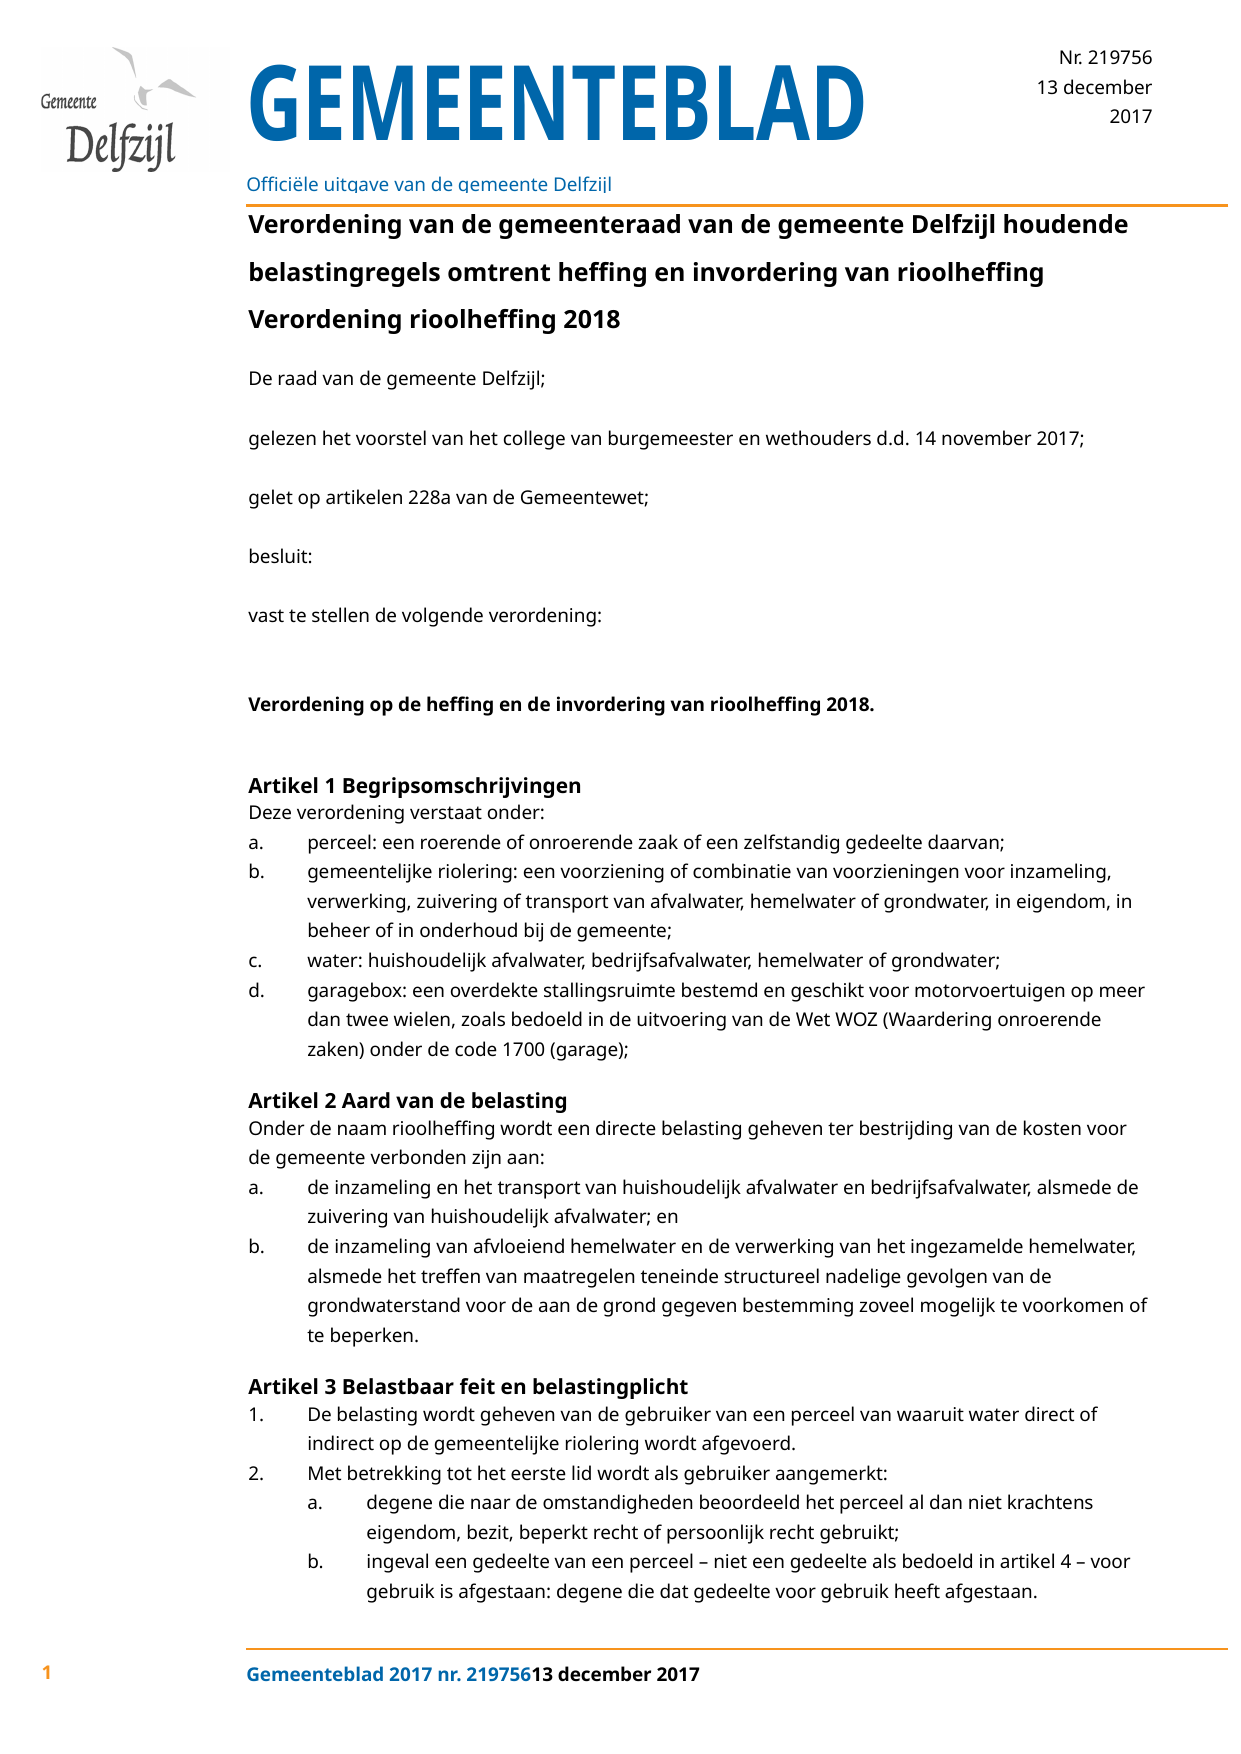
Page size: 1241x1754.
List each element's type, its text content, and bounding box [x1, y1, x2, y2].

text vast te stellen de volgende verordening: [248, 602, 1152, 628]
list ingeval een gedeelte van een perceel – niet een gedeelte als bedoeld in artikel 4 – voor gebruik is afgestaan: degene die dat gedeelte voor gebruik heeft afgestaan. [307, 1549, 1152, 1604]
text besluit: [248, 543, 1152, 569]
list water: huishoudelijk afvalwater, bedrijfsafvalwater, hemelwater of grondwater; [248, 947, 1152, 973]
text De raad van de gemeente Delfzijl; [248, 366, 1152, 391]
list perceel: een roerende of onroerende zaak of een zelfstandig gedeelte daarvan; [248, 829, 1152, 855]
text Artikel 1 Begripsomschrijvingen [248, 771, 1152, 799]
text Onder de naam rioolheffing wordt een directe belasting geheven ter bestrijding van de kosten voor de gemeente verbonden zijn aan: [248, 1115, 1152, 1170]
text gelezen het voorstel van het college van burgemeester en wethouders d.d. 14 november 2017; [248, 425, 1152, 450]
list De belasting wordt geheven van de gebruiker van een perceel van waaruit water direct of indirect op de gemeentelijke riolering wordt afgevoerd. [248, 1401, 1152, 1456]
text Verordening van de gemeenteraad van de gemeente Delfzijl houdende belastingregels omtrent heffing en invordering van rioolheffing Verordening rioolheffing 2018 [248, 207, 1152, 336]
list garagebox: een overdekte stallingsruimte bestemd en geschikt voor motorvoertuigen op meer dan twee wielen, zoals bedoeld in de uitvoering van de Wet WOZ (Waardering onroerende zaken) onder de code 1700 (garage); [248, 977, 1152, 1062]
list de inzameling van afvloeiend hemelwater en de verwerking van het ingezamelde hemelwater, alsmede het treffen van maatregelen teneinde structureel nadelige gevolgen van de grondwaterstand voor de aan de grond gegeven bestemming zoveel mogelijk te voorkomen of te beperken. [248, 1233, 1152, 1348]
text Deze verordening verstaat onder: [248, 799, 1152, 825]
text Artikel 3 Belastbaar feit en belastingplicht [248, 1372, 1152, 1401]
list de inzameling en het transport van huishoudelijk afvalwater en bedrijfsafvalwater, alsmede de zuivering van huishoudelijk afvalwater; en [248, 1174, 1152, 1229]
text gelet op artikelen 228a van de Gemeentewet; [248, 484, 1152, 509]
text Artikel 2 Aard van de belasting [248, 1086, 1152, 1115]
list gemeentelijke riolering: een voorziening of combinatie van voorzieningen voor inzameling, verwerking, zuivering of transport van afvalwater, hemelwater of grondwater, in eigendom, in beheer of in onderhoud bij de gemeente; [248, 858, 1152, 943]
text Verordening op de heffing en de invordering van rioolheffing 2018. [248, 691, 1152, 717]
picture [41, 47, 231, 172]
list degene die naar de omstandigheden beoordeeld het perceel al dan niet krachtens eigendom, bezit, beperkt recht of persoonlijk recht gebruikt; [307, 1489, 1152, 1545]
list Met betrekking tot het eerste lid wordt als gebruiker aangemerkt: [248, 1460, 1152, 1486]
